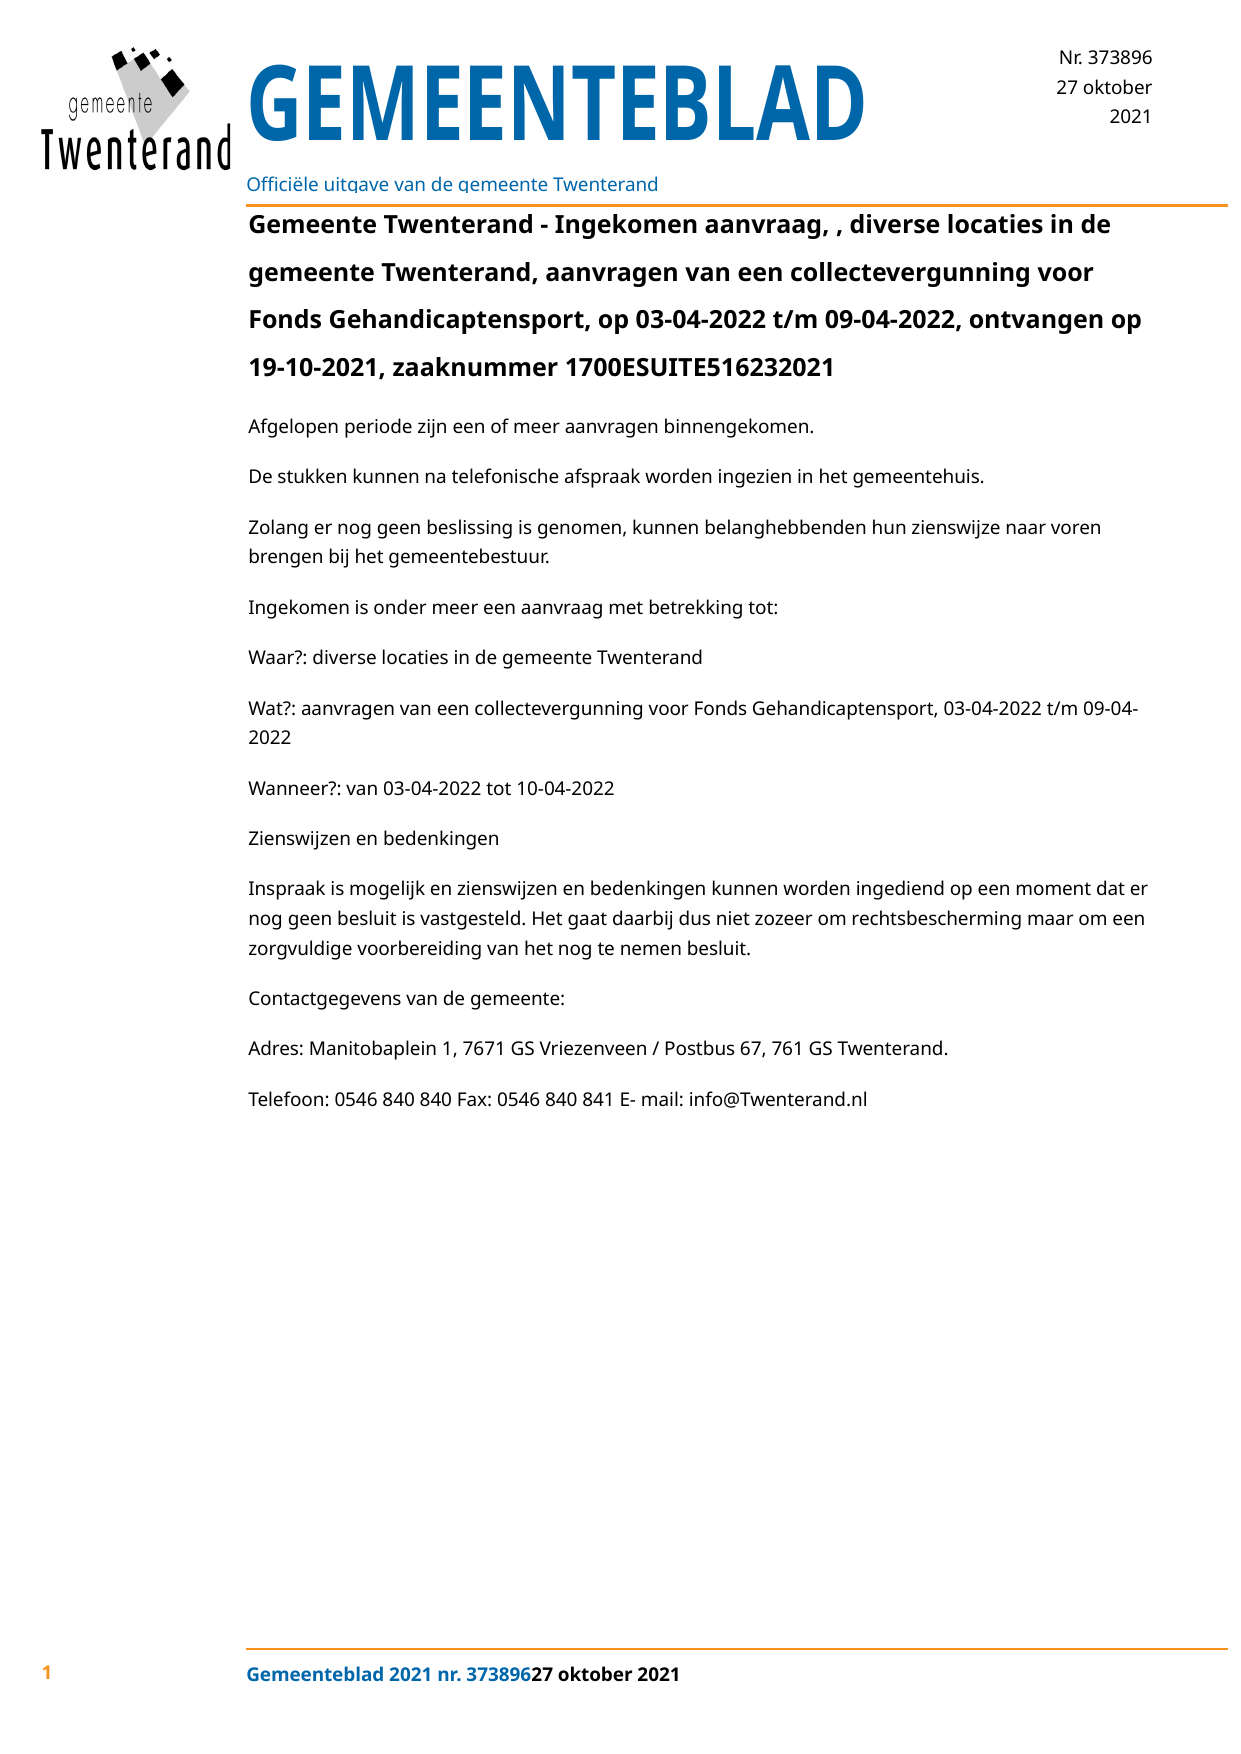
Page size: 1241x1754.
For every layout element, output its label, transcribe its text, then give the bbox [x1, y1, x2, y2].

text Wat?: aanvragen van een collectevergunning voor Fonds Gehandicaptensport, 03-04-2022 t/m 09-04-2022 [248, 695, 1152, 750]
picture [41, 47, 231, 172]
text De stukken kunnen na telefonische afspraak worden ingezien in het gemeentehuis. [248, 463, 1152, 489]
text Zolang er nog geen beslissing is genomen, kunnen belanghebbenden hun zienswijze naar voren brengen bij het gemeentebestuur. [248, 514, 1152, 569]
text Inspraak is mogelijk en zienswijzen en bedenkingen kunnen worden ingediend op een moment dat er nog geen besluit is vastgesteld. Het gaat daarbij dus niet zozeer om rechtsbescherming maar om een zorgvuldige voorbereiding van het nog te nemen besluit. [248, 876, 1152, 961]
text Contactgegevens van de gemeente: [248, 985, 1152, 1011]
text Gemeente Twenterand - Ingekomen aanvraag, , diverse locaties in de gemeente Twenterand, aanvragen van een collectevergunning voor Fonds Gehandicaptensport, op 03-04-2022 t/m 09-04-2022, ontvangen op 19-10-2021, zaaknummer 1700ESUITE516232021 [248, 207, 1152, 384]
text Ingekomen is onder meer een aanvraag met betrekking tot: [248, 594, 1152, 620]
text Telefoon: 0546 840 840 Fax: 0546 840 841 E- mail: info@Twenterand.nl [248, 1086, 1152, 1112]
text Afgelopen periode zijn een of meer aanvragen binnengekomen. [248, 413, 1152, 439]
text Adres: Manitobaplein 1, 7671 GS Vriezenveen / Postbus 67, 761 GS Twenterand. [248, 1036, 1152, 1061]
text Wanneer?: van 03-04-2022 tot 10-04-2022 [248, 775, 1152, 801]
text Zienswijzen en bedenkingen [248, 825, 1152, 851]
text Waar?: diverse locaties in de gemeente Twenterand [248, 644, 1152, 670]
